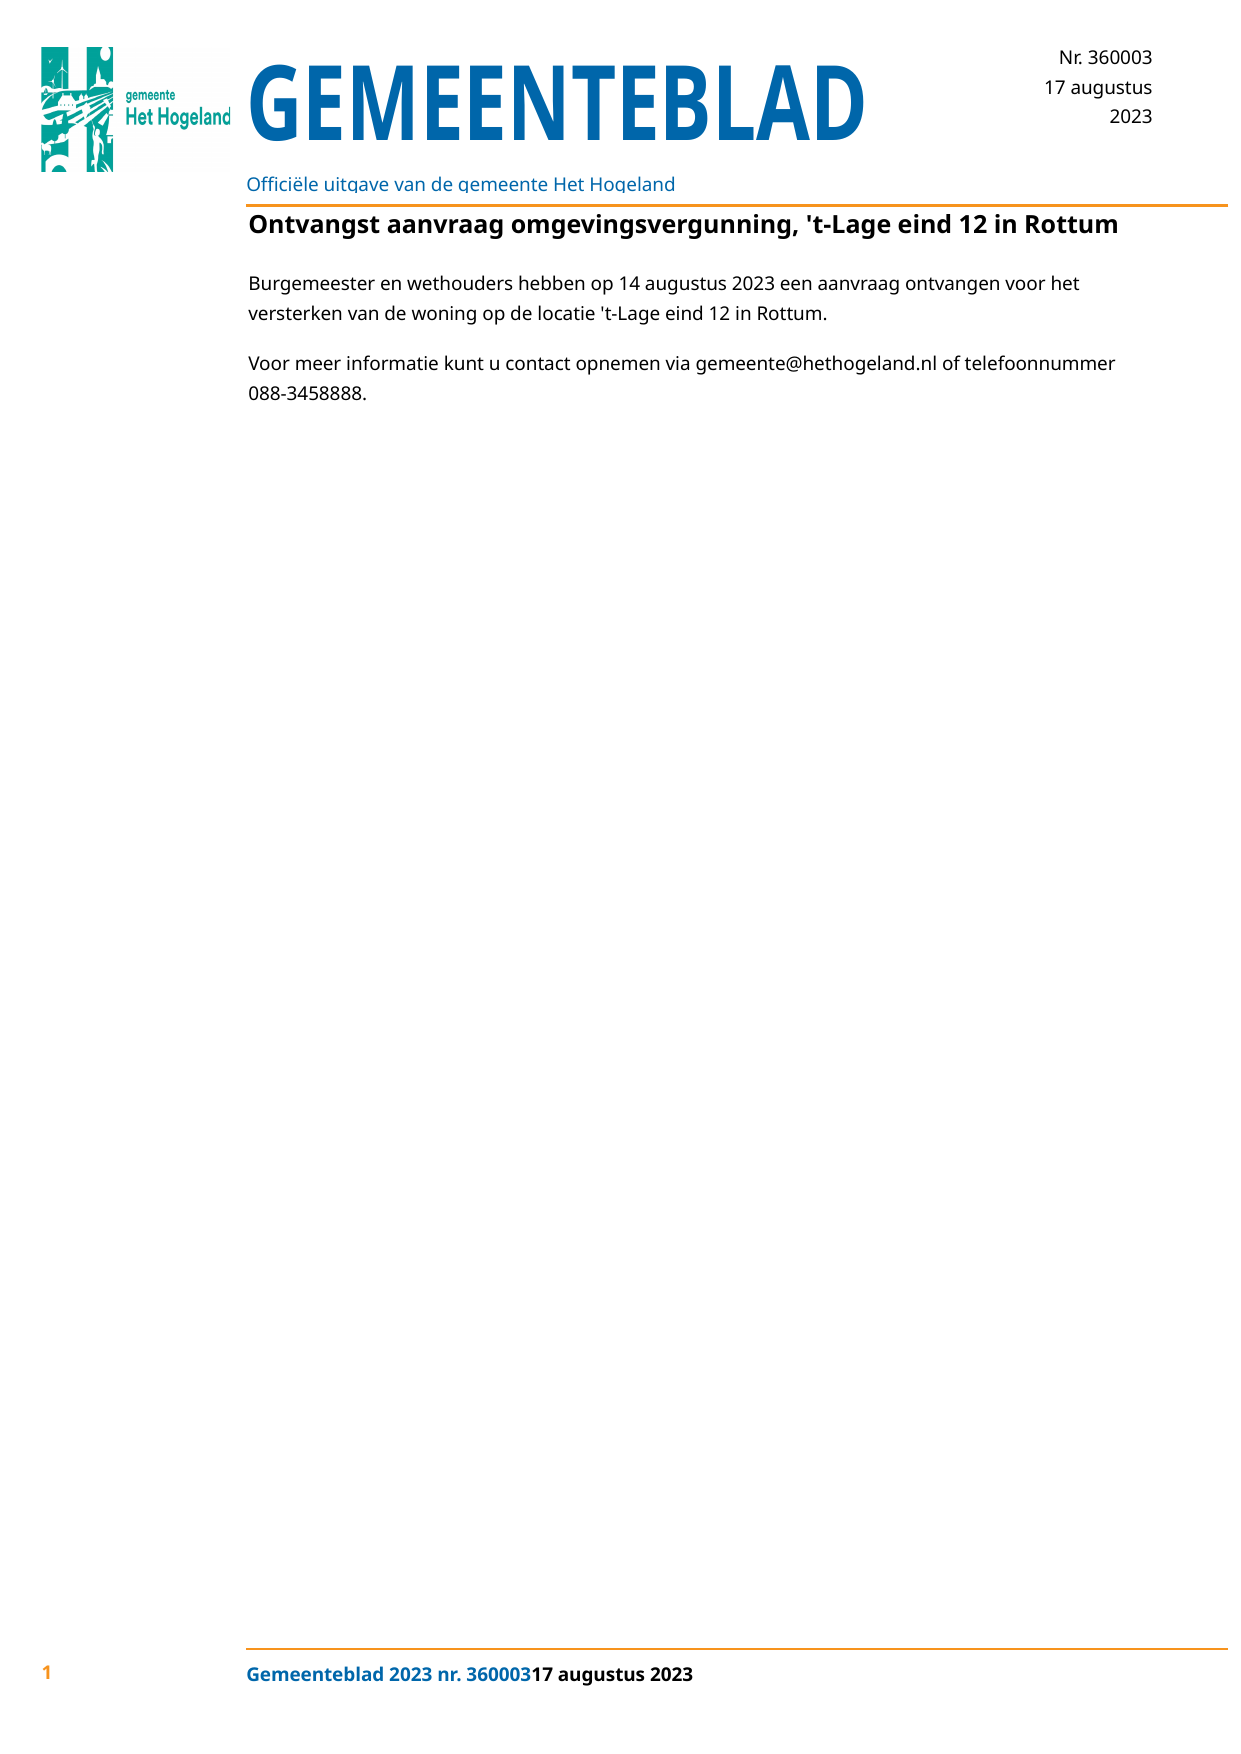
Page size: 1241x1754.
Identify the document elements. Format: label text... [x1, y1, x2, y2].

picture [41, 47, 231, 172]
text Voor meer informatie kunt u contact opnemen via gemeente@hethogeland.nl of telefoonnummer 088-3458888. [248, 350, 1152, 406]
text Ontvangst aanvraag omgevingsvergunning, 't-Lage eind 12 in Rottum [248, 207, 1152, 241]
text Burgemeester en wethouders hebben op 14 augustus 2023 een aanvraag ontvangen voor het versterken van de woning op de locatie 't-Lage eind 12 in Rottum. [248, 270, 1152, 326]
